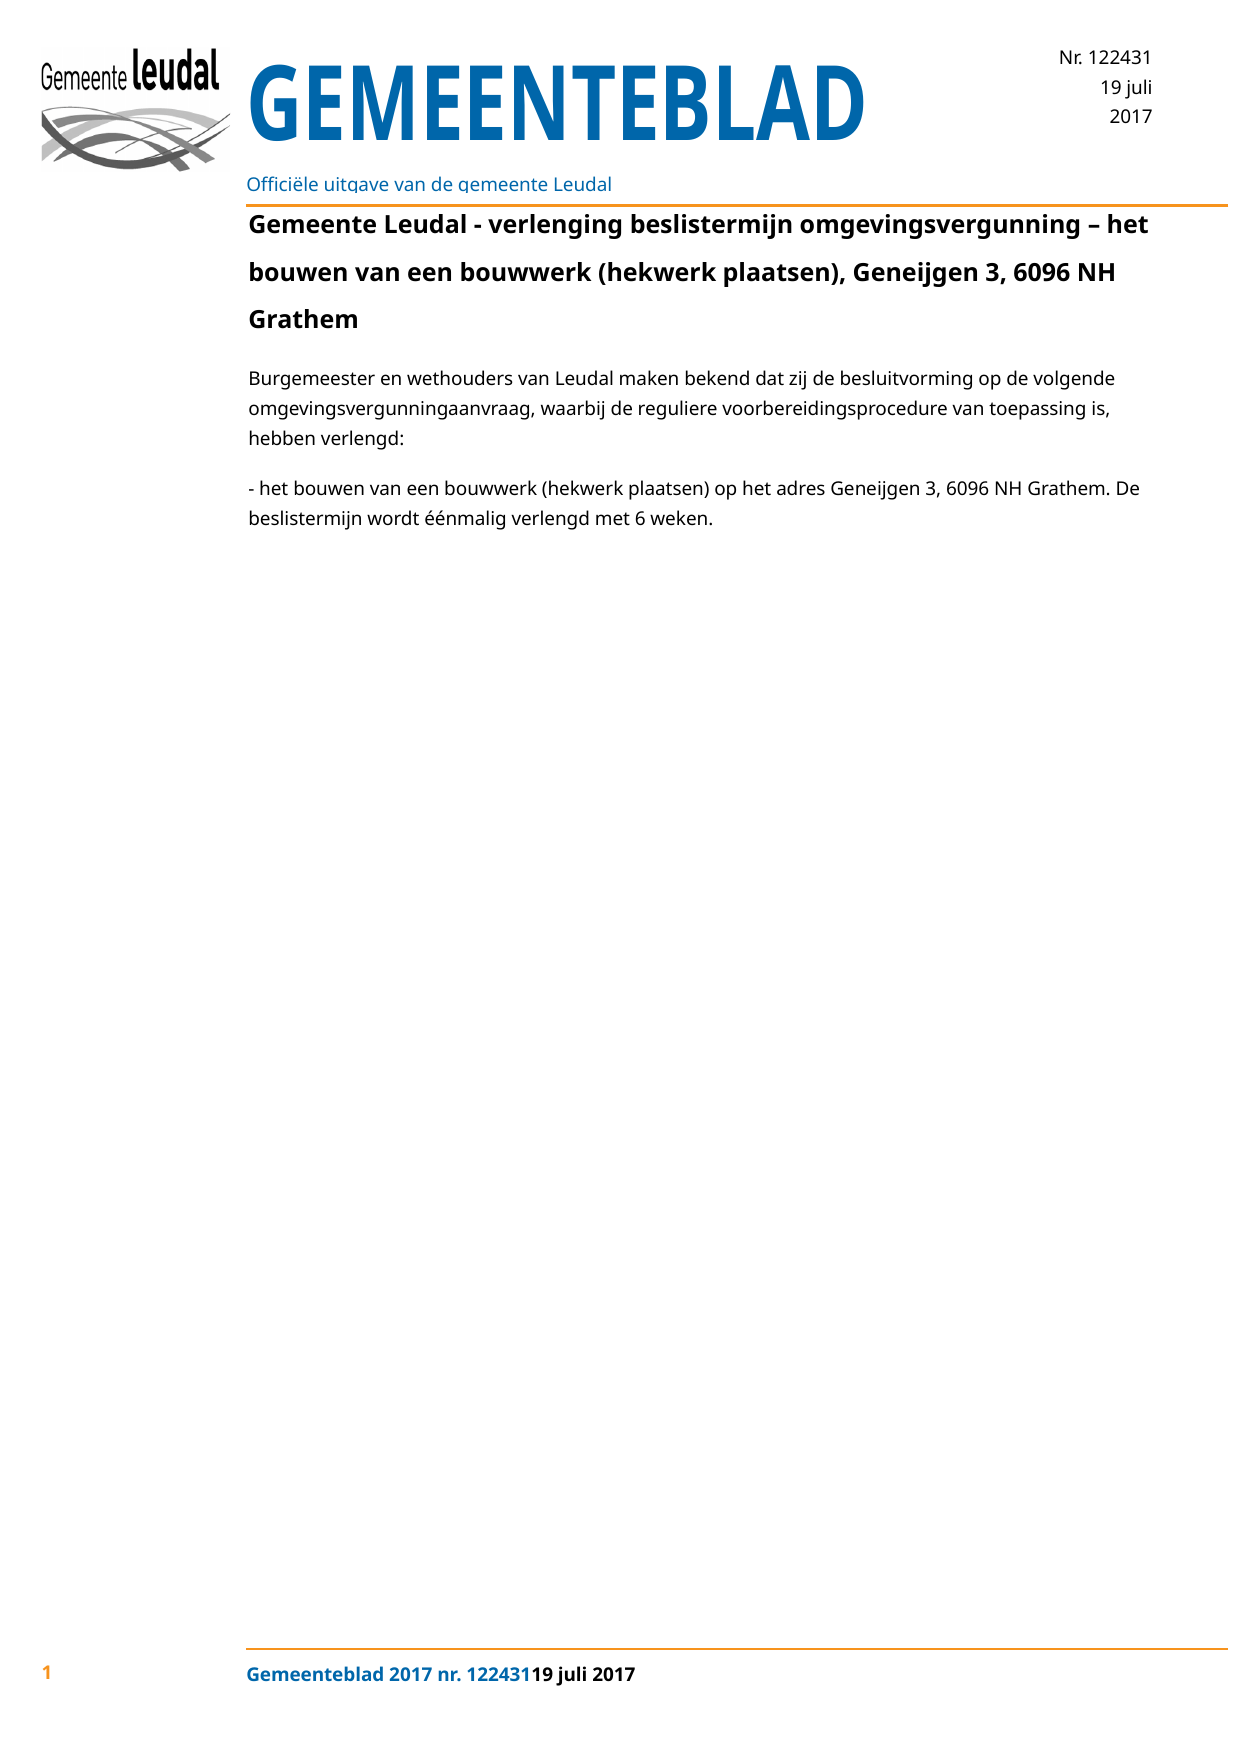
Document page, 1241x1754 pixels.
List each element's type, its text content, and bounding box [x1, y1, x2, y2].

picture [41, 47, 231, 172]
text Burgemeester en wethouders van Leudal maken bekend dat zij de besluitvorming op de volgende omgevingsvergunningaanvraag, waarbij de reguliere voorbereidingsprocedure van toepassing is, hebben verlengd: [248, 366, 1152, 450]
text Gemeente Leudal - verlenging beslistermijn omgevingsvergunning – het bouwen van een bouwwerk (hekwerk plaatsen), Geneijgen 3, 6096 NH Grathem [248, 207, 1152, 336]
text - het bouwen van een bouwwerk (hekwerk plaatsen) op het adres Geneijgen 3, 6096 NH Grathem. De beslistermijn wordt éénmalig verlengd met 6 weken. [248, 475, 1152, 530]
